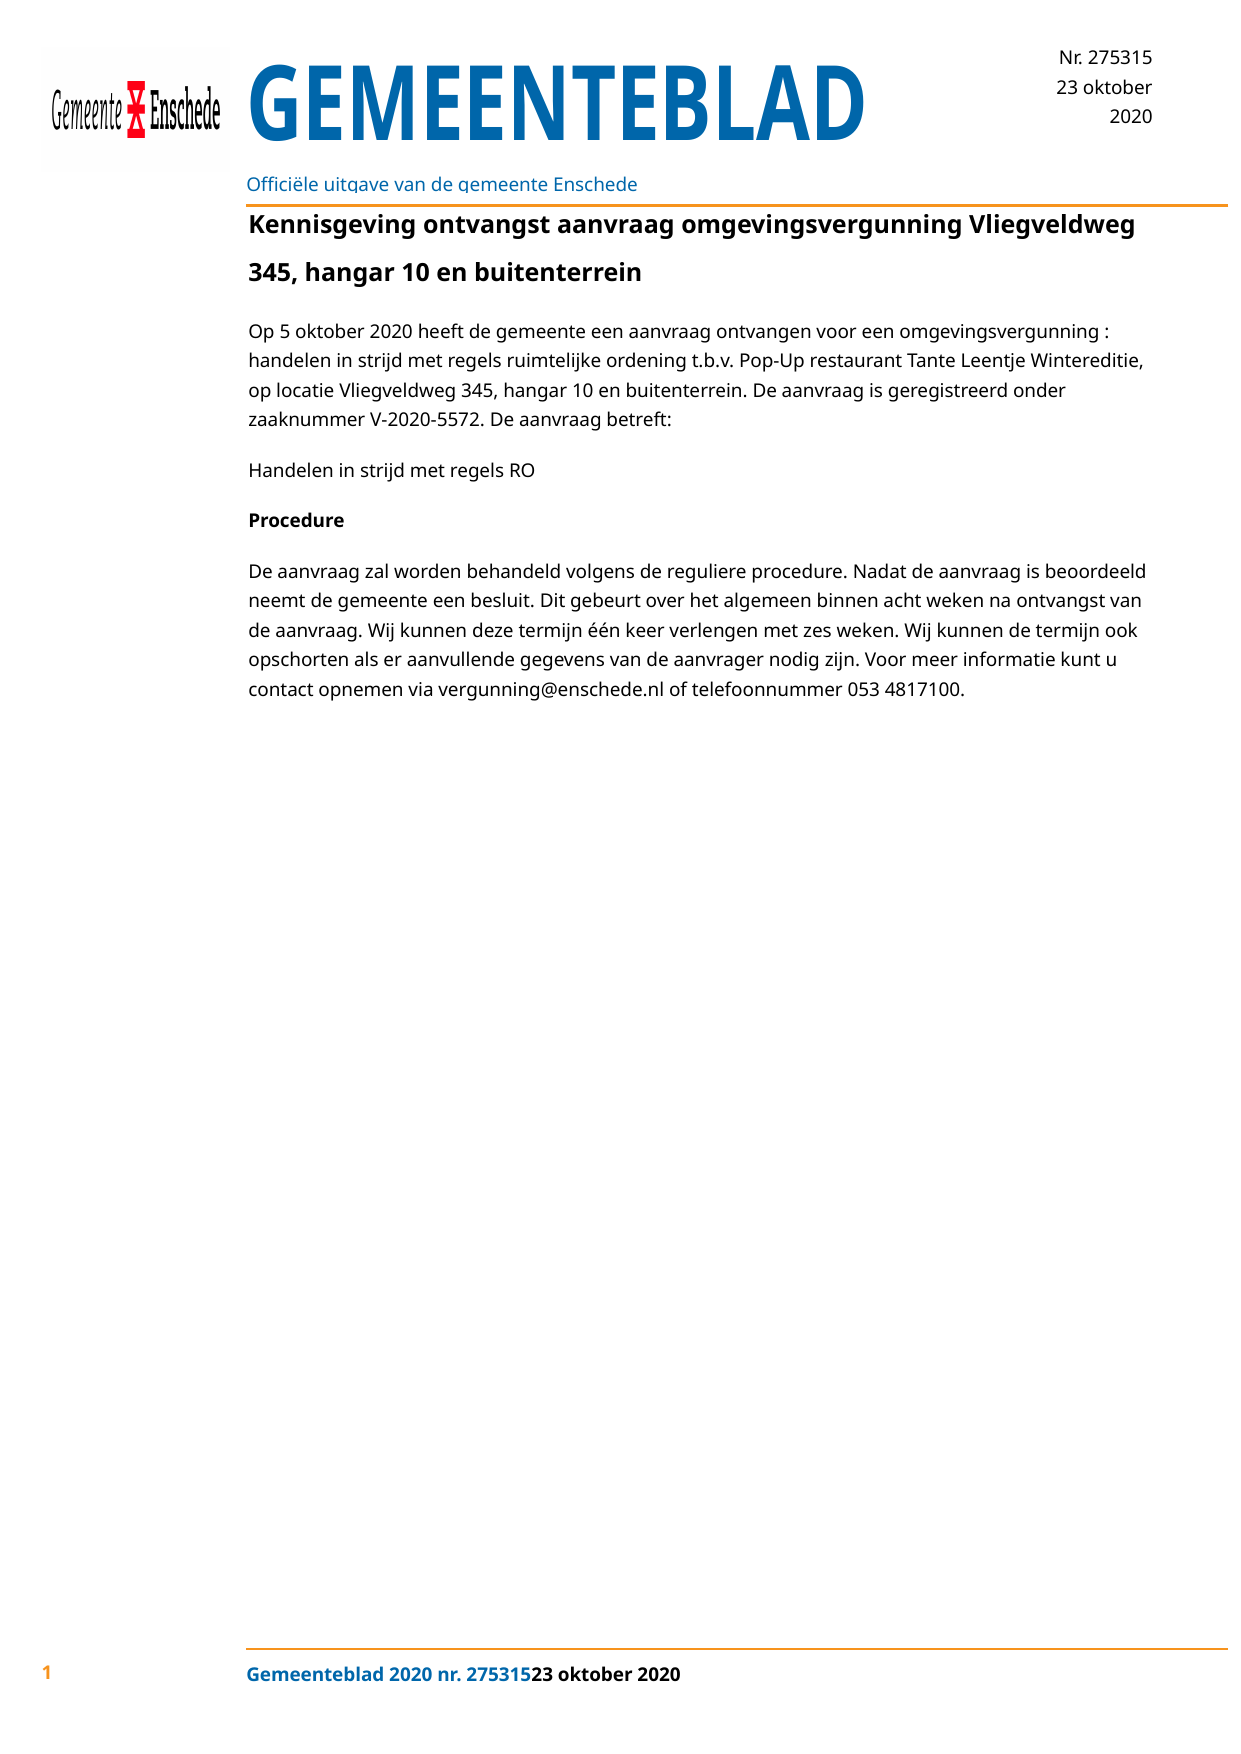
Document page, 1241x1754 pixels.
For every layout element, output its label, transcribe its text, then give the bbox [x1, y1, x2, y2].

picture [41, 47, 231, 172]
text Handelen in strijd met regels RO [248, 457, 1152, 483]
text Procedure [248, 507, 1152, 533]
text Op 5 oktober 2020 heeft de gemeente een aanvraag ontvangen voor een omgevingsvergunning : handelen in strijd met regels ruimtelijke ordening t.b.v. Pop-Up restaurant Tante Leentje Wintereditie, op locatie Vliegveldweg 345, hangar 10 en buitenterrein. De aanvraag is geregistreerd onder zaaknummer V-2020-5572. De aanvraag betreft: [248, 318, 1152, 432]
text Kennisgeving ontvangst aanvraag omgevingsvergunning Vliegveldweg 345, hangar 10 en buitenterrein [248, 207, 1152, 288]
text De aanvraag zal worden behandeld volgens de reguliere procedure. Nadat de aanvraag is beoordeeld neemt de gemeente een besluit. Dit gebeurt over het algemeen binnen acht weken na ontvangst van de aanvraag. Wij kunnen deze termijn één keer verlengen met zes weken. Wij kunnen de termijn ook opschorten als er aanvullende gegevens van de aanvrager nodig zijn. Voor meer informatie kunt u contact opnemen via vergunning@enschede.nl of telefoonnummer 053 4817100. [248, 558, 1152, 702]
